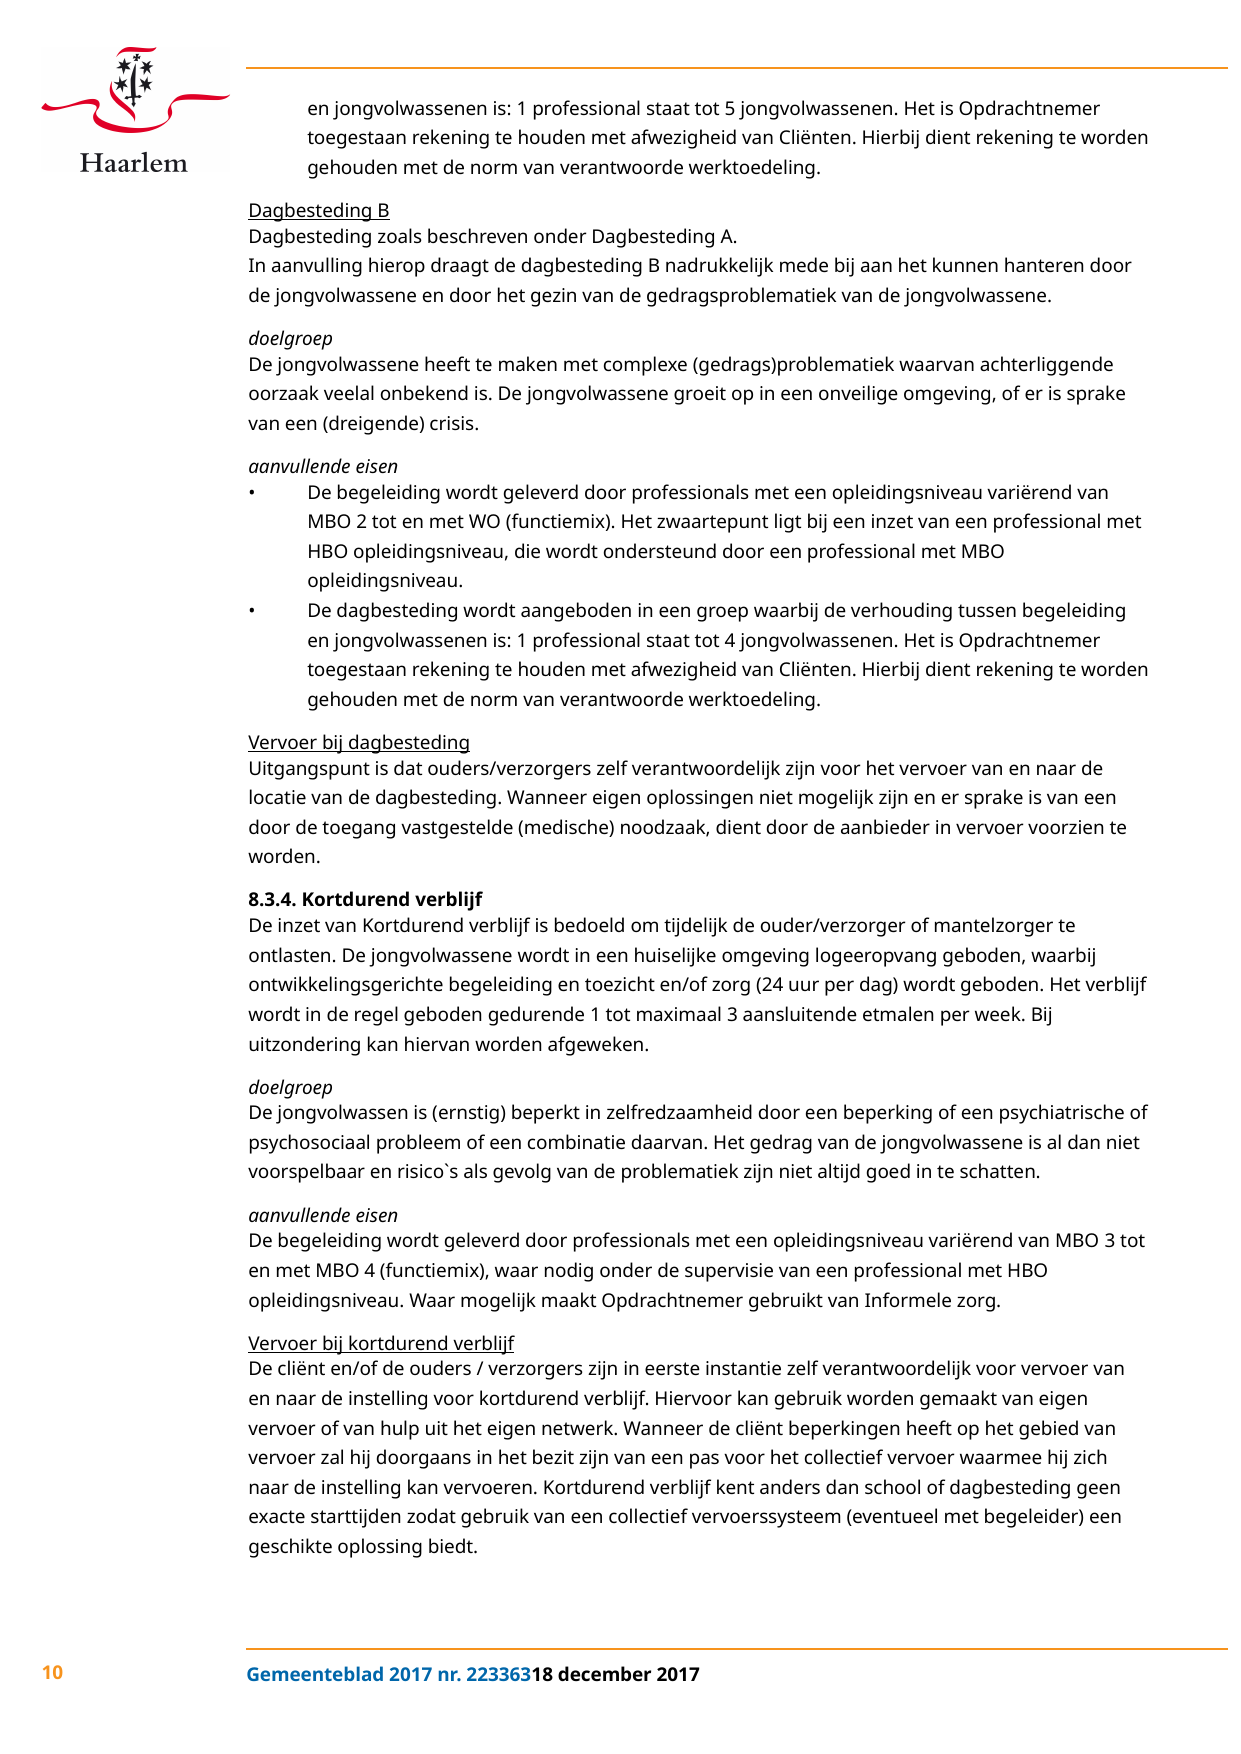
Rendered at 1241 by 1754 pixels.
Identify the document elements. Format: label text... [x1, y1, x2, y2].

picture [41, 47, 231, 172]
text In aanvulling hierop draagt de dagbesteding B nadrukkelijk mede bij aan het kunnen hanteren door de jongvolwassene en door het gezin van de gedragsproblematiek van de jongvolwassene. [248, 252, 1152, 308]
text Vervoer bij dagbesteding [248, 729, 1152, 755]
text Uitgangspunt is dat ouders/verzorgers zelf verantwoordelijk zijn voor het vervoer van en naar de locatie van de dagbesteding. Wanneer eigen oplossingen niet mogelijk zijn en er sprake is van een door de toegang vastgestelde (medische) noodzaak, dient door de aanbieder in vervoer voorzien te worden. [248, 755, 1152, 869]
text De inzet van Kortdurend verblijf is bedoeld om tijdelijk de ouder/verzorger of mantelzorger te ontlasten. De jongvolwassene wordt in een huiselijke omgeving logeeropvang geboden, waarbij ontwikkelingsgerichte begeleiding en toezicht en/of zorg (24 uur per dag) wordt geboden. Het verblijf wordt in de regel geboden gedurende 1 tot maximaal 3 aansluitende etmalen per week. Bij uitzondering kan hiervan worden afgeweken. [248, 912, 1152, 1056]
text aanvullende eisen [248, 1202, 1152, 1228]
text 8.3.4. Kortdurend verblijf [248, 887, 1152, 912]
text doelgroep [248, 325, 1152, 351]
text aanvullende eisen [248, 453, 1152, 479]
text Dagbesteding B [248, 197, 1152, 223]
text De cliënt en/of de ouders / verzorgers zijn in eerste instantie zelf verantwoordelijk voor vervoer van en naar de instelling voor kortdurend verblijf. Hiervoor kan gebruik worden gemaakt van eigen vervoer of van hulp uit het eigen netwerk. Wanneer de cliënt beperkingen heeft op het gebied van vervoer zal hij doorgaans in het bezit zijn van een pas voor het collectief vervoer waarmee hij zich naar de instelling kan vervoeren. Kortdurend verblijf kent anders dan school of dagbesteding geen exacte starttijden zodat gebruik van een collectief vervoerssysteem (eventueel met begeleider) een geschikte oplossing biedt. [248, 1356, 1152, 1559]
text doelgroep [248, 1074, 1152, 1099]
text Vervoer bij kortdurend verblijf [248, 1330, 1152, 1356]
list De dagbesteding wordt aangeboden in een groep waarbij de verhouding tussen begeleiding en jongvolwassenen is: 1 professional staat tot 4 jongvolwassenen. Het is Opdrachtnemer toegestaan rekening te houden met afwezigheid van Cliënten. Hierbij dient rekening te worden gehouden met de norm van verantwoorde werktoedeling. [248, 597, 1152, 712]
list De begeleiding wordt geleverd door professionals met een opleidingsniveau variërend van MBO 2 tot en met WO (functiemix). Het zwaartepunt ligt bij een inzet van een professional met HBO opleidingsniveau, die wordt ondersteund door een professional met MBO opleidingsniveau. [248, 479, 1152, 593]
text De jongvolwassene heeft te maken met complexe (gedrags)problematiek waarvan achterliggende oorzaak veelal onbekend is. De jongvolwassene groeit op in een onveilige omgeving, of er is sprake van een (dreigende) crisis. [248, 351, 1152, 436]
text De jongvolwassen is (ernstig) beperkt in zelfredzaamheid door een beperking of een psychiatrische of psychosociaal probleem of een combinatie daarvan. Het gedrag van de jongvolwassene is al dan niet voorspelbaar en risico`s als gevolg van de problematiek zijn niet altijd goed in te schatten. [248, 1099, 1152, 1184]
text De begeleiding wordt geleverd door professionals met een opleidingsniveau variërend van MBO 3 tot en met MBO 4 (functiemix), waar nodig onder de supervisie van een professional met HBO opleidingsniveau. Waar mogelijk maakt Opdrachtnemer gebruikt van Informele zorg. [248, 1228, 1152, 1312]
text Dagbesteding zoals beschreven onder Dagbesteding A. [248, 223, 1152, 248]
list en jongvolwassenen is: 1 professional staat tot 5 jongvolwassenen. Het is Opdrachtnemer toegestaan rekening te houden met afwezigheid van Cliënten. Hierbij dient rekening te worden gehouden met de norm van verantwoorde werktoedeling. [248, 95, 1152, 180]
